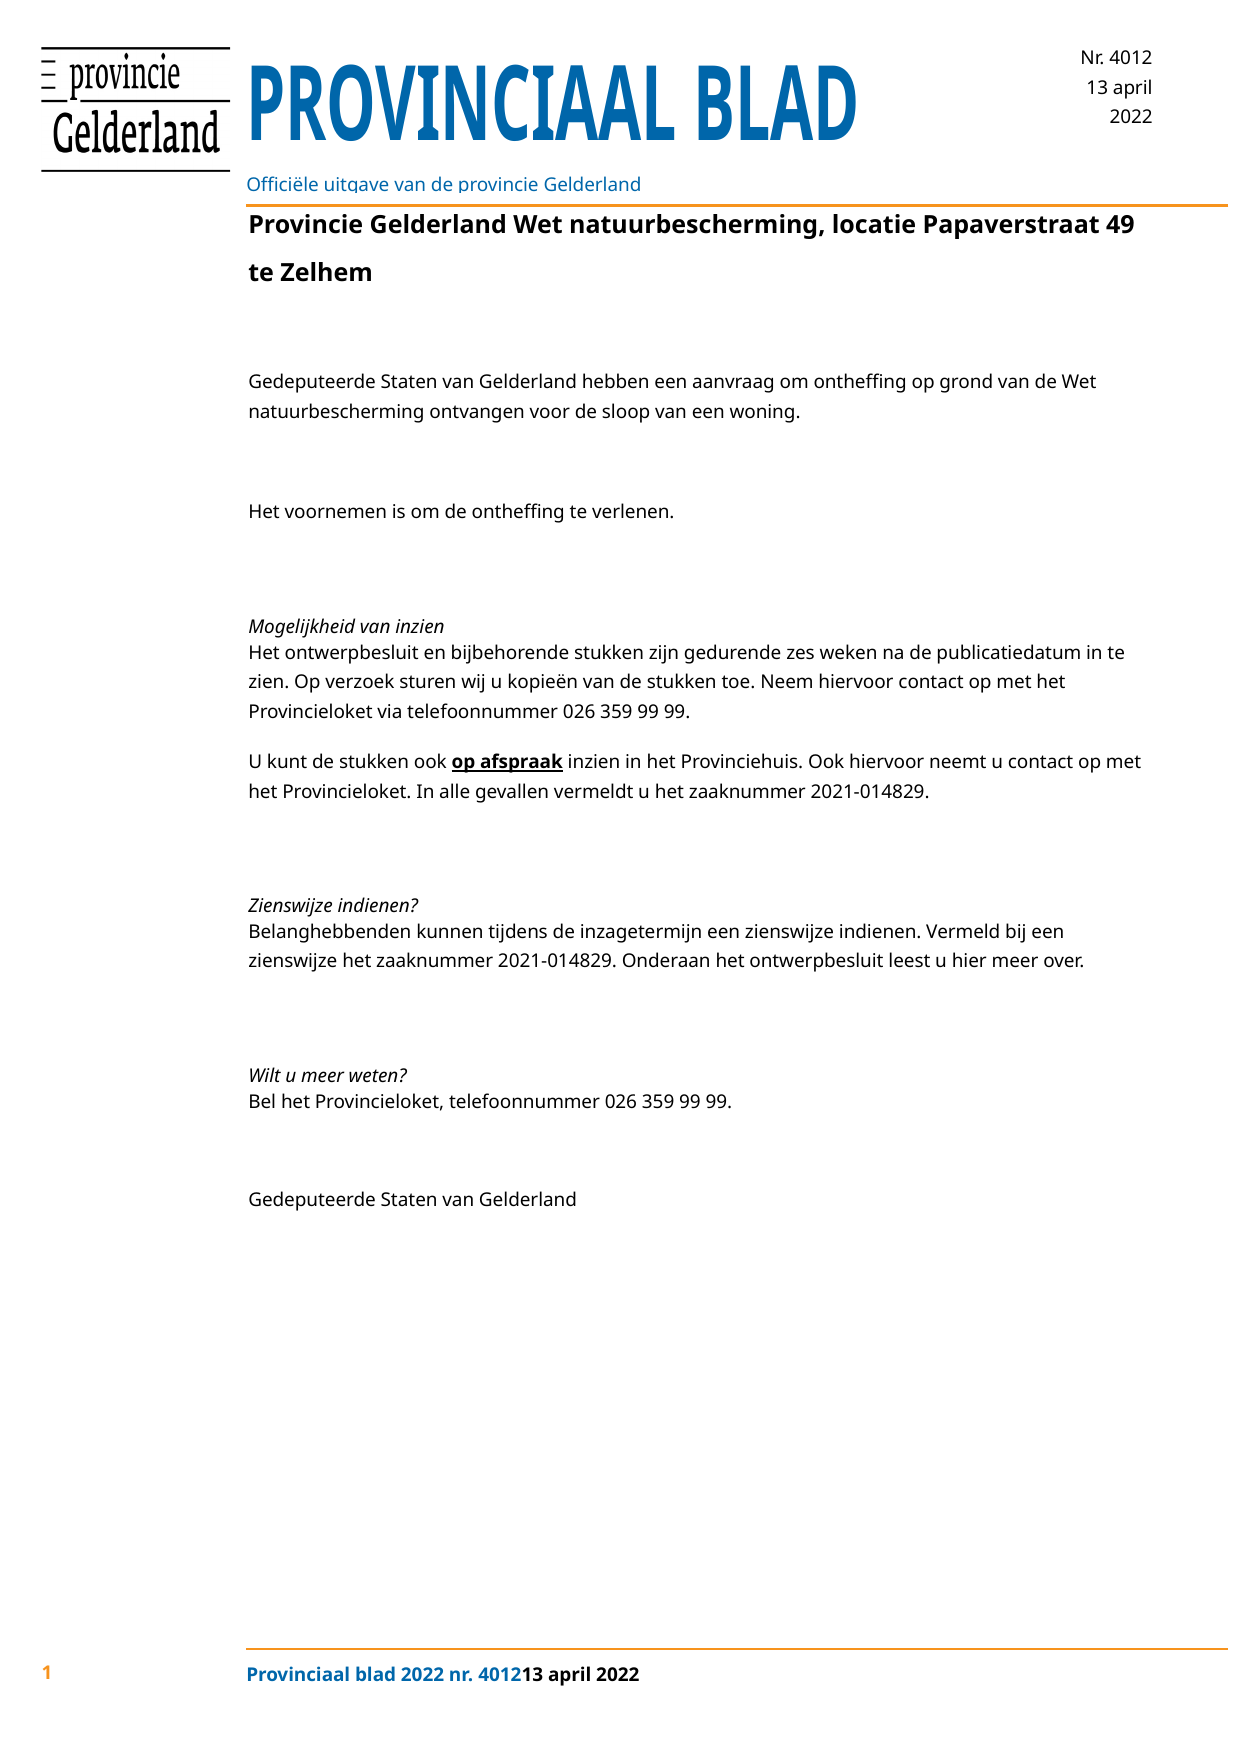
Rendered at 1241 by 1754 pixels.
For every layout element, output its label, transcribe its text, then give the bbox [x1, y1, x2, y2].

text Gedeputeerde Staten van Gelderland hebben een aanvraag om ontheffing op grond van de Wet natuurbescherming ontvangen voor de sloop van een woning. [248, 368, 1152, 424]
text Zienswijze indienen? [248, 892, 1152, 918]
text Gedeputeerde Staten van Gelderland [248, 1186, 1152, 1212]
text Mogelijkheid van inzien [248, 613, 1152, 639]
text Provincie Gelderland Wet natuurbescherming, locatie Papaverstraat 49 te Zelhem [248, 207, 1152, 288]
text Het ontwerpbesluit en bijbehorende stukken zijn gedurende zes weken na de publicatiedatum in te zien. Op verzoek sturen wij u kopieën van de stukken toe. Neem hiervoor contact op met het Provincieloket via telefoonnummer 026 359 99 99. [248, 639, 1152, 724]
picture [41, 47, 231, 172]
text Wilt u meer weten? [248, 1062, 1152, 1088]
text U kunt de stukken ook op afspraak inzien in het Provinciehuis. Ook hiervoor neemt u contact op met het Provincieloket. In alle gevallen vermeldt u het zaaknummer 2021-014829. [248, 748, 1152, 804]
text Belanghebbenden kunnen tijdens de inzagetermijn een zienswijze indienen. Vermeld bij een zienswijze het zaaknummer 2021-014829. Onderaan het ontwerpbesluit leest u hier meer over. [248, 918, 1152, 973]
text Het voornemen is om de ontheffing te verlenen. [248, 499, 1152, 524]
text Bel het Provincieloket, telefoonnummer 026 359 99 99. [248, 1088, 1152, 1113]
